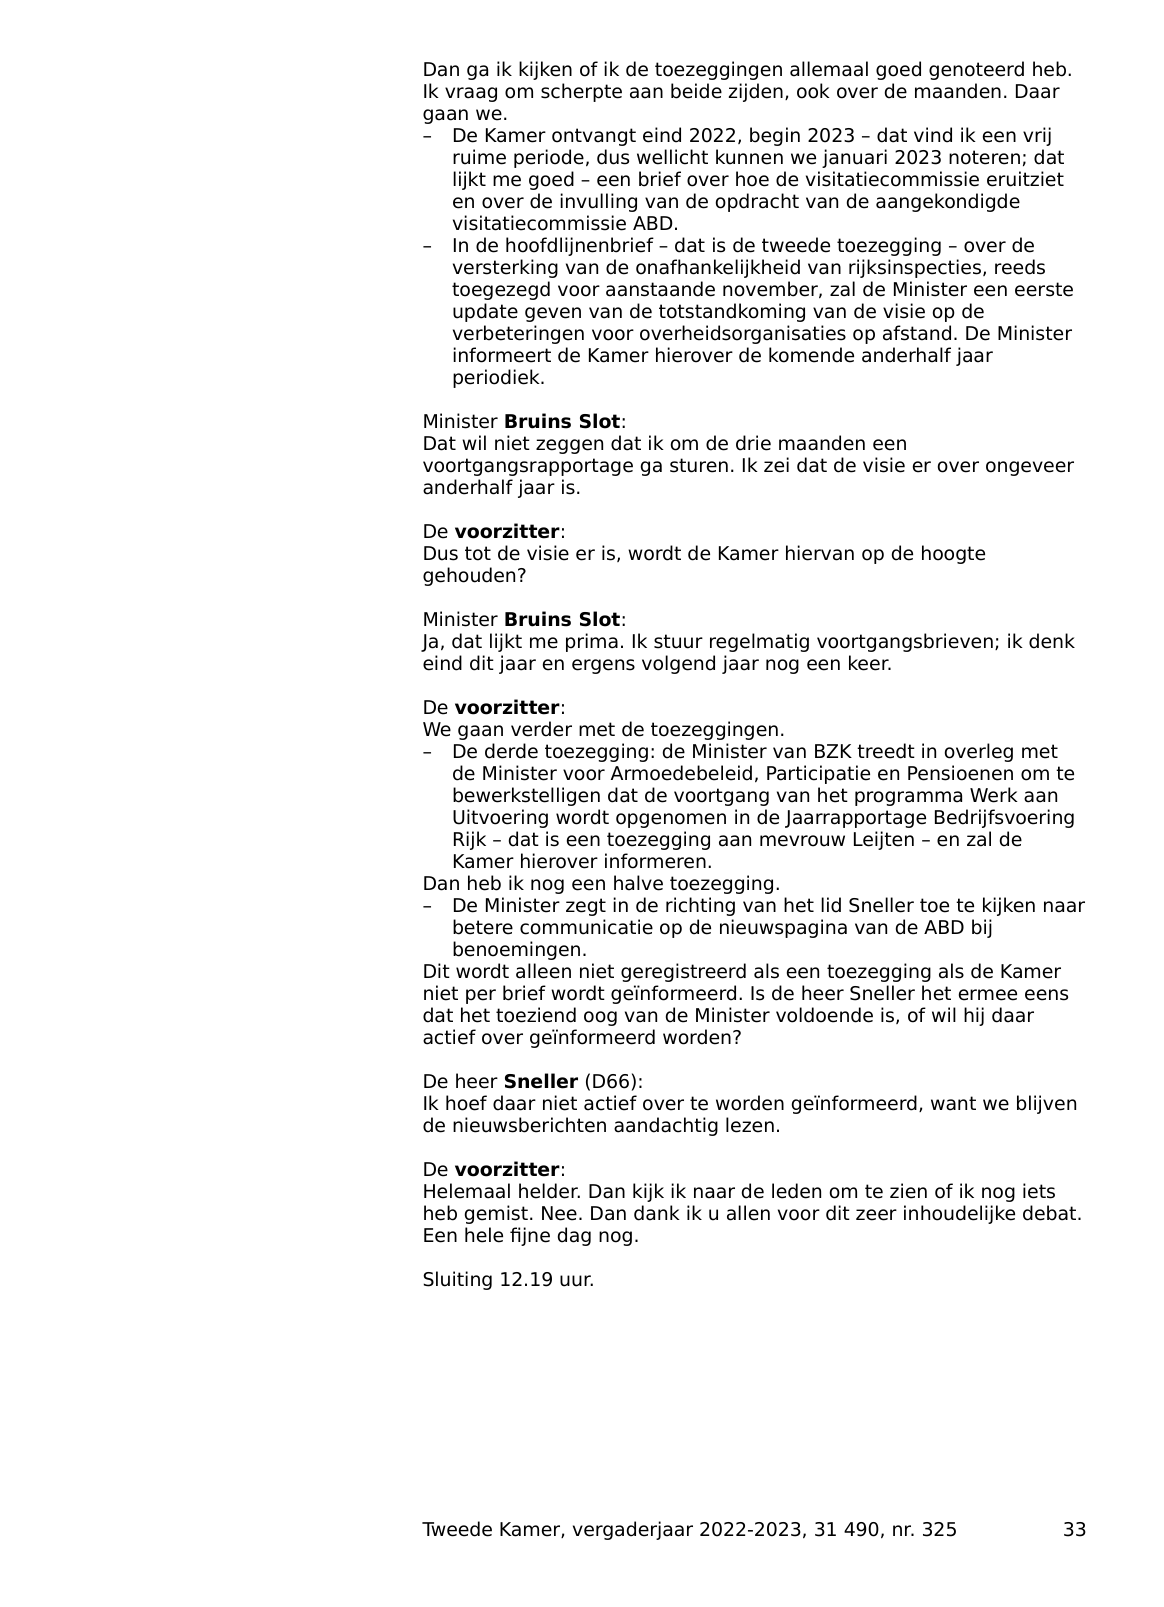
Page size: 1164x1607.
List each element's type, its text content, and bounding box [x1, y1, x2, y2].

text – De Kamer ontvangt eind 2022, begin 2023 – dat vind ik een vrij ruime periode, dus wellicht kunnen we januari 2023 noteren; dat lijkt me goed – een brief over hoe de visitatiecommissie eruitziet en over de invulling van de opdracht van de aangekondigde visitatiecommissie ABD. [422, 125, 1087, 235]
text Minister Bruins Slot: [422, 609, 1087, 631]
text – De Minister zegt in de richting van het lid Sneller toe te kijken naar betere communicatie op de nieuwspagina van de ABD bij benoemingen. [422, 895, 1087, 961]
text Dan ga ik kijken of ik de toezeggingen allemaal goed genoteerd heb. Ik vraag om scherpte aan beide zijden, ook over de maanden. Daar gaan we. [422, 59, 1087, 125]
text Ja, dat lijkt me prima. Ik stuur regelmatig voortgangsbrieven; ik denk eind dit jaar en ergens volgend jaar nog een keer. [422, 631, 1087, 675]
text Dan heb ik nog een halve toezegging. [422, 873, 1087, 895]
text Ik hoef daar niet actief over te worden geïnformeerd, want we blijven de nieuwsberichten aandachtig lezen. [422, 1093, 1087, 1137]
text Dat wil niet zeggen dat ik om de drie maanden een voortgangsrapportage ga sturen. Ik zei dat de visie er over ongeveer anderhalf jaar is. [422, 433, 1087, 499]
text Minister Bruins Slot: [422, 411, 1087, 433]
text De voorzitter: [422, 697, 1087, 719]
text Dit wordt alleen niet geregistreerd als een toezegging als de Kamer niet per brief wordt geïnformeerd. Is de heer Sneller het ermee eens dat het toeziend oog van de Minister voldoende is, of wil hij daar actief over geïnformeerd worden? [422, 961, 1087, 1049]
text De voorzitter: [422, 1159, 1087, 1181]
text – De derde toezegging: de Minister van BZK treedt in overleg met de Minister voor Armoedebeleid, Participatie en Pensioenen om te bewerkstelligen dat de voortgang van het programma Werk aan Uitvoering wordt opgenomen in de Jaarrapportage Bedrijfsvoering Rijk – dat is een toezegging aan mevrouw Leijten – en zal de Kamer hierover informeren. [422, 741, 1087, 873]
text – In de hoofdlijnenbrief – dat is de tweede toezegging – over de versterking van de onafhankelijkheid van rijksinspecties, reeds toegezegd voor aanstaande november, zal de Minister een eerste update geven van de totstandkoming van de visie op de verbeteringen voor overheidsorganisaties op afstand. De Minister informeert de Kamer hierover de komende anderhalf jaar periodiek. [422, 235, 1087, 389]
text We gaan verder met de toezeggingen. [422, 719, 1087, 741]
text Helemaal helder. Dan kijk ik naar de leden om te zien of ik nog iets heb gemist. Nee. Dan dank ik u allen voor dit zeer inhoudelijke debat. Een hele fijne dag nog. [422, 1181, 1087, 1247]
text De voorzitter: [422, 521, 1087, 543]
text De heer Sneller (D66): [422, 1071, 1087, 1093]
text Dus tot de visie er is, wordt de Kamer hiervan op de hoogte gehouden? [422, 543, 1087, 587]
text Sluiting 12.19 uur. [422, 1269, 1087, 1291]
